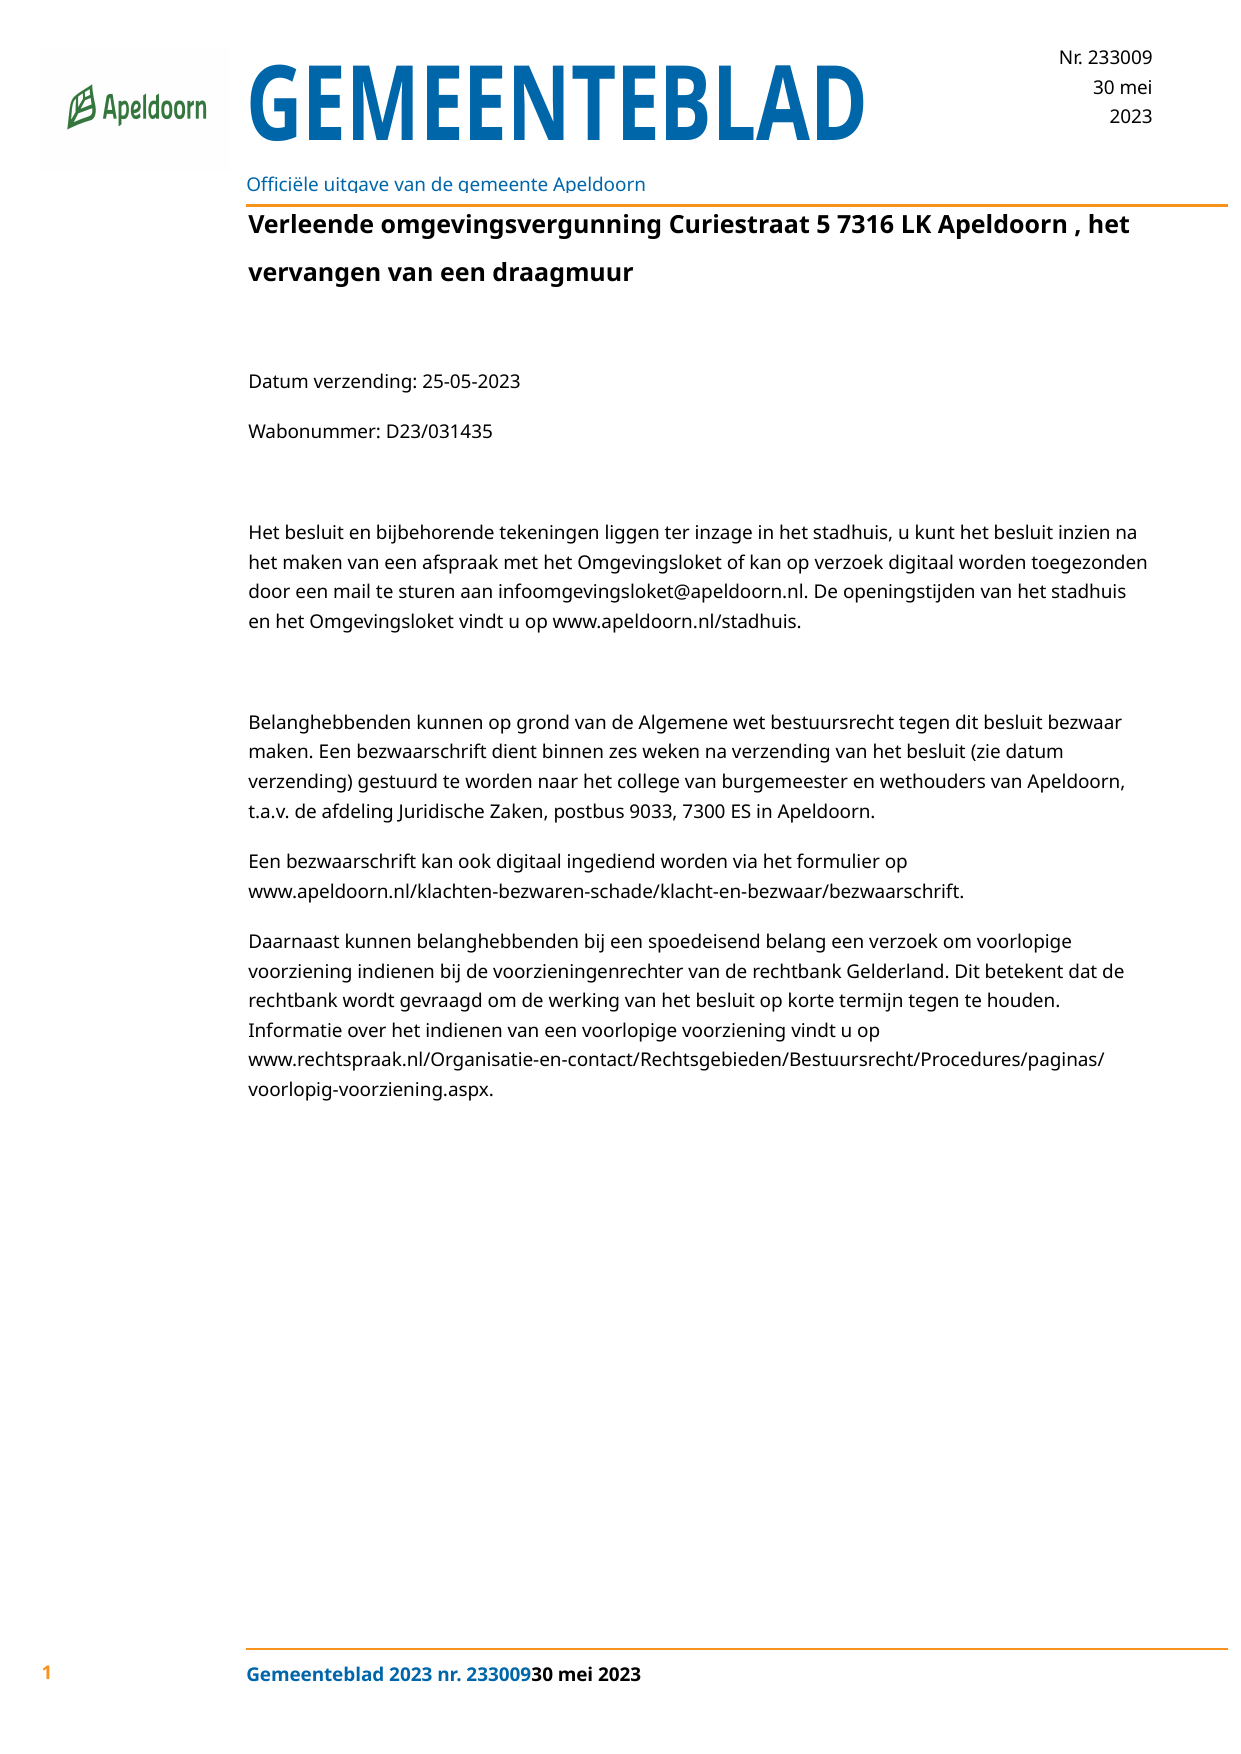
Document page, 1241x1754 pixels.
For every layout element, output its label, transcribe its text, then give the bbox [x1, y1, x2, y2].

text Daarnaast kunnen belanghebbenden bij een spoedeisend belang een verzoek om voorlopige voorziening indienen bij de voorzieningenrechter van de rechtbank Gelderland. Dit betekent dat de rechtbank wordt gevraagd om de werking van het besluit op korte termijn tegen te houden. Informatie over het indienen van een voorlopige voorziening vindt u op www.rechtspraak.nl/Organisatie-en-contact/Rechtsgebieden/Bestuursrecht/Procedures/paginas/voorlopig-voorziening.aspx. [248, 928, 1152, 1102]
picture [41, 47, 231, 172]
text Verleende omgevingsvergunning Curiestraat 5 7316 LK Apeldoorn , het vervangen van een draagmuur [248, 207, 1152, 288]
text Wabonummer: D23/031435 [248, 419, 1152, 444]
text Een bezwaarschrift kan ook digitaal ingediend worden via het formulier op www.apeldoorn.nl/klachten-bezwaren-schade/klacht-en-bezwaar/bezwaarschrift. [248, 848, 1152, 904]
text Het besluit en bijbehorende tekeningen liggen ter inzage in het stadhuis, u kunt het besluit inzien na het maken van een afspraak met het Omgevingsloket of kan op verzoek digitaal worden toegezonden door een mail te sturen aan infoomgevingsloket@apeldoorn.nl. De openingstijden van het stadhuis en het Omgevingsloket vindt u op www.apeldoorn.nl/stadhuis. [248, 519, 1152, 634]
text Belanghebbenden kunnen op grond van de Algemene wet bestuursrecht tegen dit besluit bezwaar maken. Een bezwaarschrift dient binnen zes weken na verzending van het besluit (zie datum verzending) gestuurd te worden naar het college van burgemeester en wethouders van Apeldoorn, t.a.v. de afdeling Juridische Zaken, postbus 9033, 7300 ES in Apeldoorn. [248, 709, 1152, 824]
text Datum verzending: 25-05-2023 [248, 368, 1152, 394]
